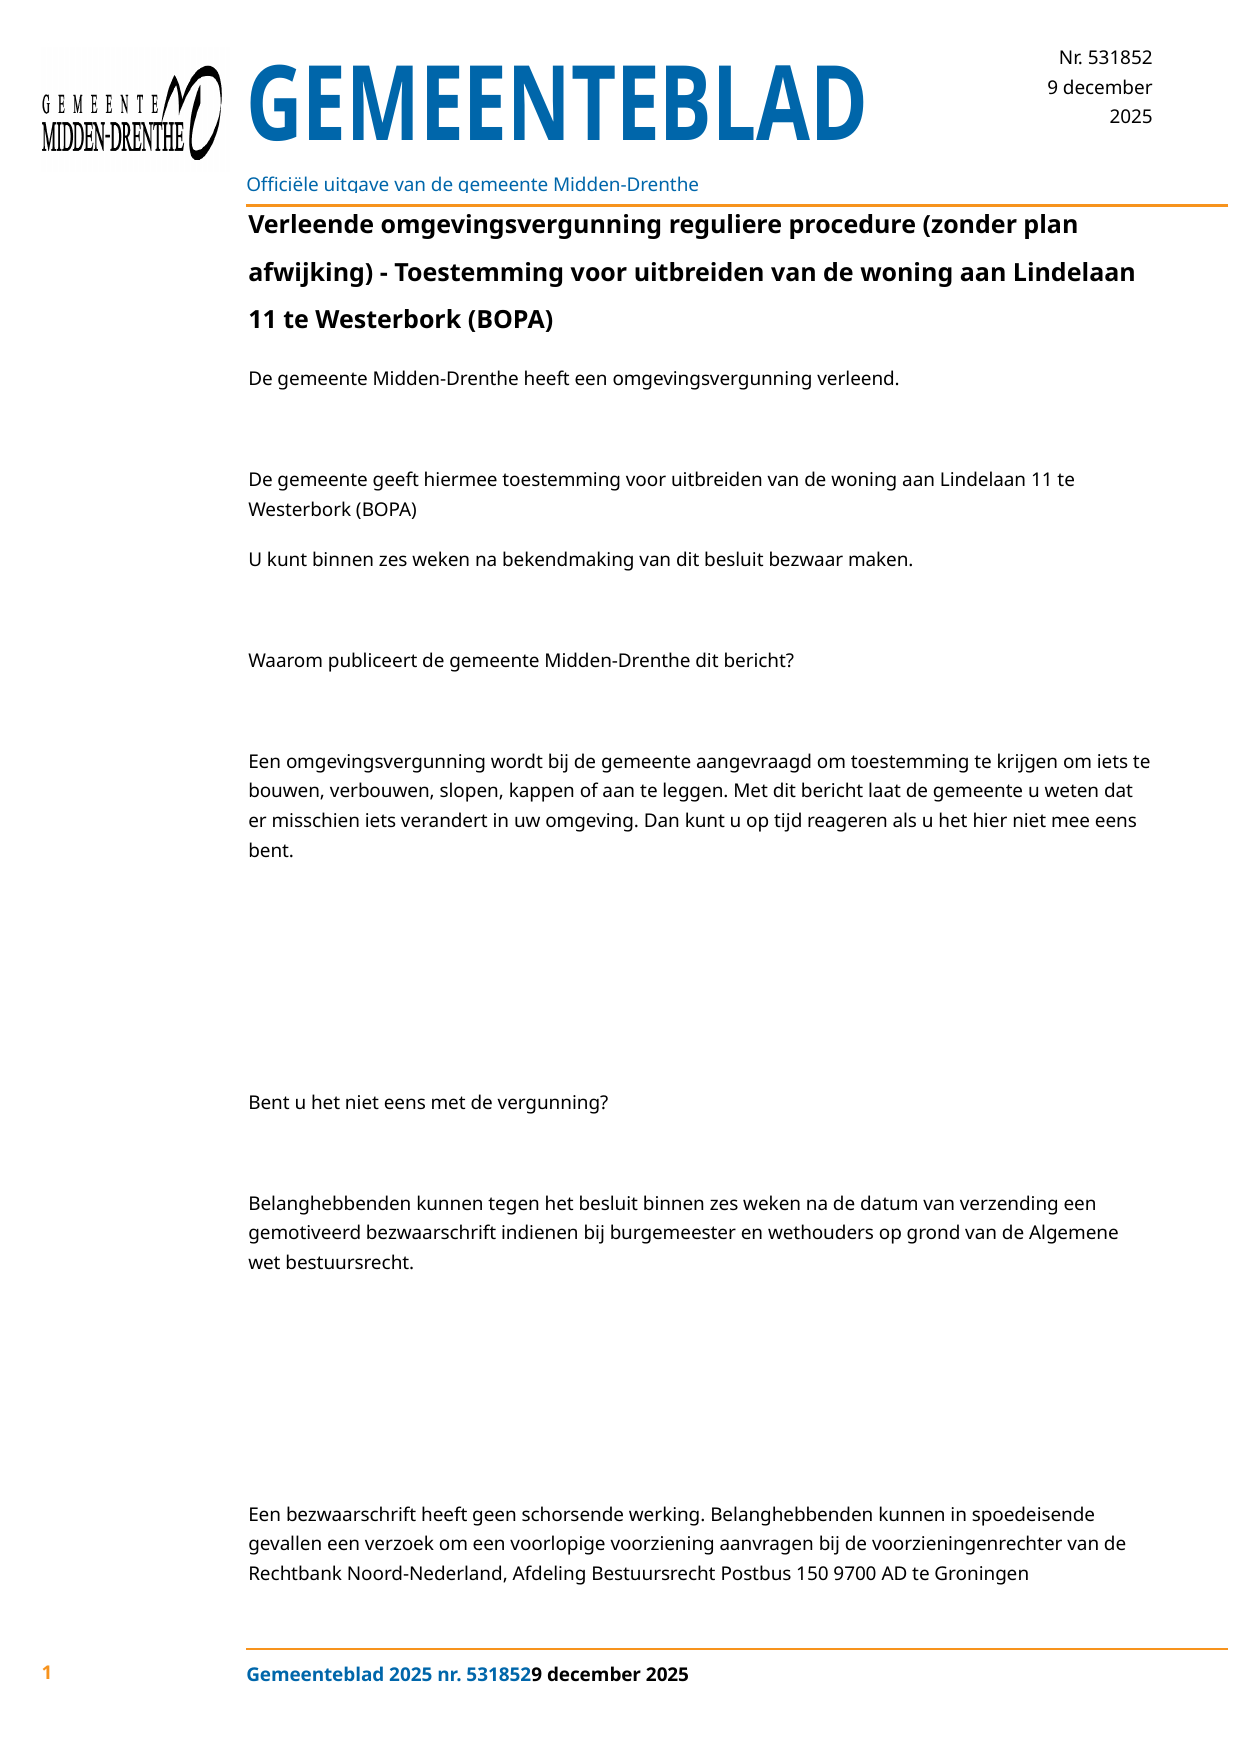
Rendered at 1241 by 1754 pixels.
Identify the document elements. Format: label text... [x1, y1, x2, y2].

text Belanghebbenden kunnen tegen het besluit binnen zes weken na de datum van verzending een gemotiveerd bezwaarschrift indienen bij burgemeester en wethouders op grond van de Algemene wet bestuursrecht. [248, 1190, 1152, 1274]
text De gemeente geeft hiermee toestemming voor uitbreiden van de woning aan Lindelaan 11 te Westerbork (BOPA) [248, 466, 1152, 522]
picture [41, 47, 231, 172]
text U kunt binnen zes weken na bekendmaking van dit besluit bezwaar maken. [248, 546, 1152, 572]
text Bent u het niet eens met de vergunning? [248, 1089, 1152, 1114]
text Waarom publiceert de gemeente Midden-Drenthe dit bericht? [248, 647, 1152, 673]
text Een bezwaarschrift heeft geen schorsende werking. Belanghebbenden kunnen in spoedeisende gevallen een verzoek om een voorlopige voorziening aanvragen bij de voorzieningenrechter van de Rechtbank Noord-Nederland, Afdeling Bestuursrecht Postbus 150 9700 AD te Groningen [248, 1501, 1152, 1586]
text Verleende omgevingsvergunning reguliere procedure (zonder plan afwijking) - Toestemming voor uitbreiden van de woning aan Lindelaan 11 te Westerbork (BOPA) [248, 207, 1152, 336]
text Een omgevingsvergunning wordt bij de gemeente aangevraagd om toestemming te krijgen om iets te bouwen, verbouwen, slopen, kappen of aan te leggen. Met dit bericht laat de gemeente u weten dat er misschien iets verandert in uw omgeving. Dan kunt u op tijd reageren als u het hier niet mee eens bent. [248, 748, 1152, 862]
text De gemeente Midden-Drenthe heeft een omgevingsvergunning verleend. [248, 366, 1152, 391]
